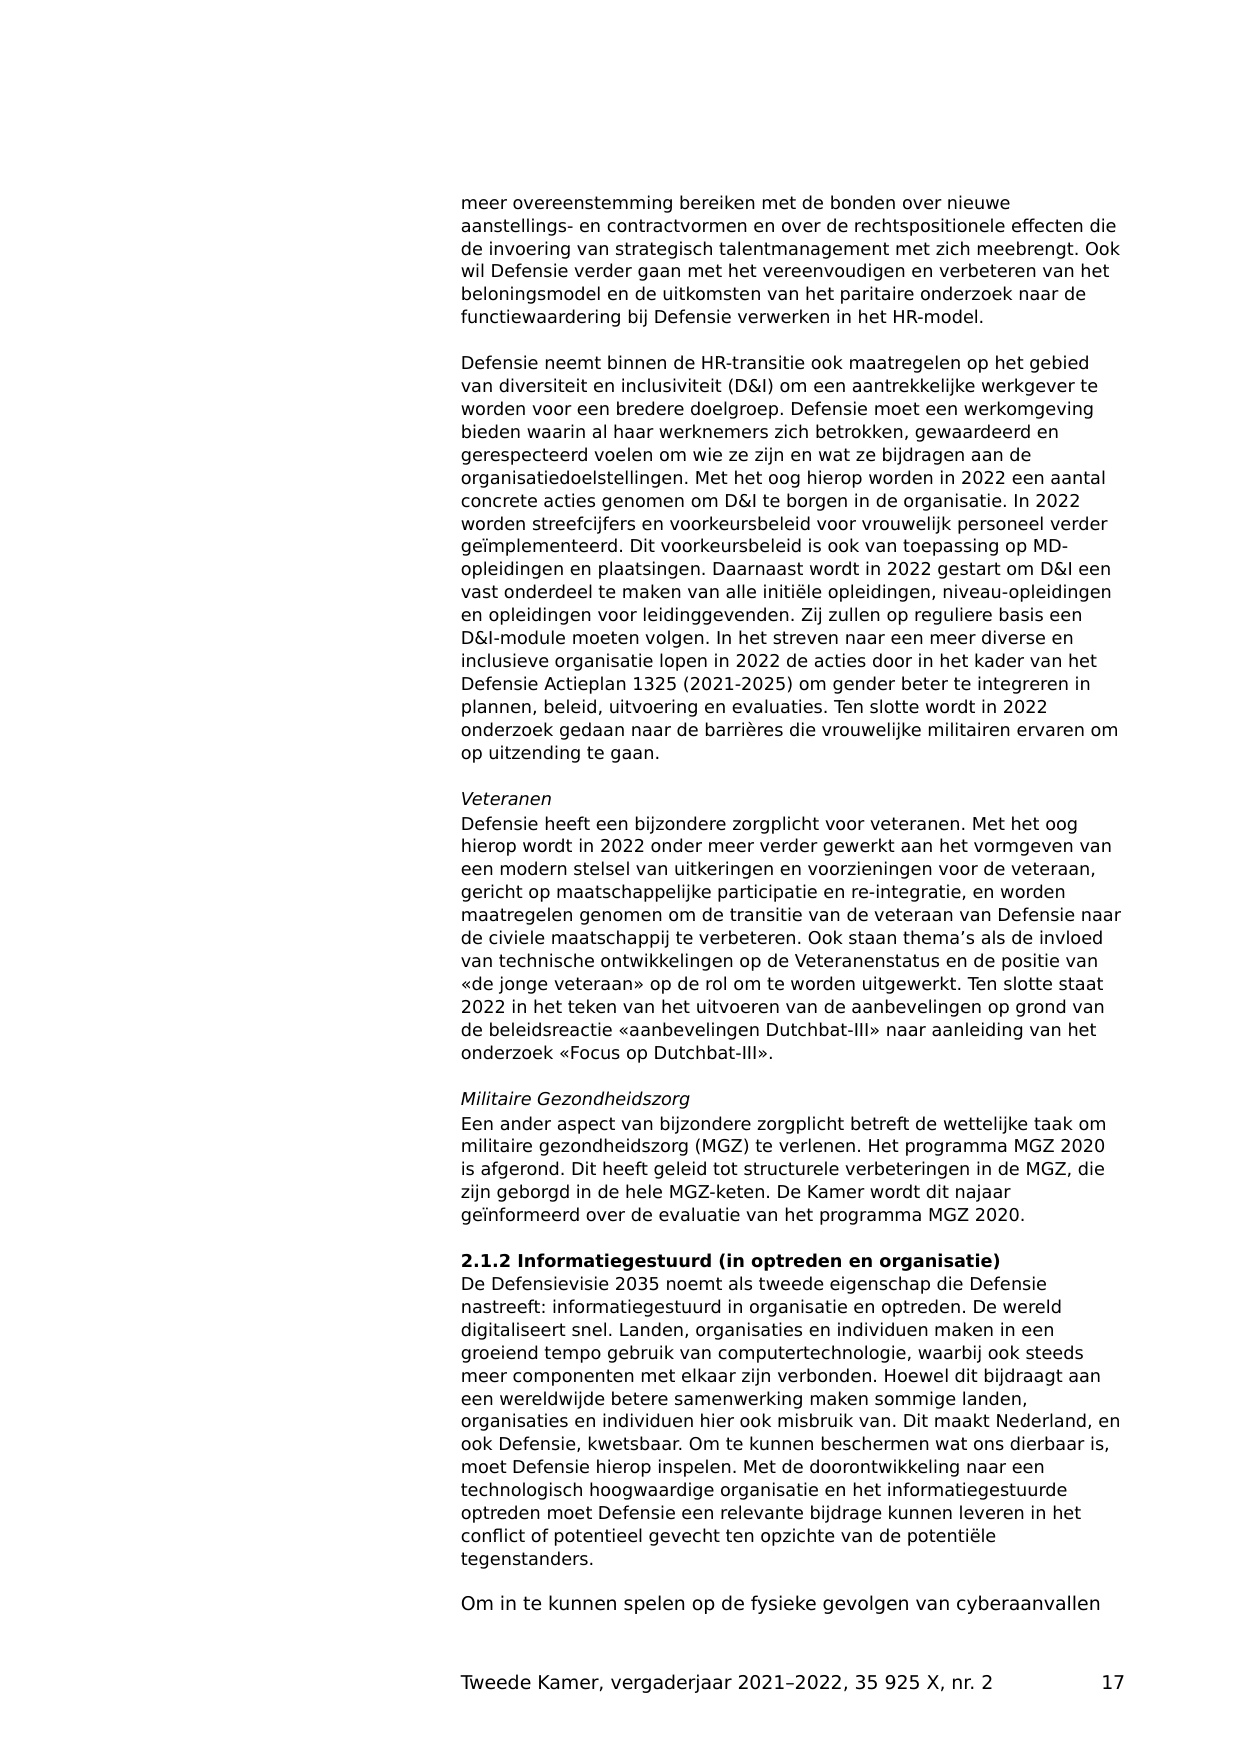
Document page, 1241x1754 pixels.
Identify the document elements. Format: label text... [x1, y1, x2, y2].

text 2.1.2 Informatiegestuurd (in optreden en organisatie) De Defensievisie 2035 noemt als tweede eigenschap die Defensie nastreeft: informatiegestuurd in organisatie en optreden. De wereld digitaliseert snel. Landen, organisaties en individuen maken in een groeiend tempo gebruik van computertechnologie, waarbij ook steeds meer componenten met elkaar zijn verbonden. Hoewel dit bijdraagt aan een wereldwijde betere samenwerking maken sommige landen, organisaties en individuen hier ook misbruik van. Dit maakt Nederland, en ook Defensie, kwetsbaar. Om te kunnen beschermen wat ons dierbaar is, moet Defensie hierop inspelen. Met de doorontwikkeling naar een technologisch hoogwaardige organisatie en het informatiegestuurde optreden moet Defensie een relevante bijdrage kunnen leveren in het conflict of potentieel gevecht ten opzichte van de potentiële tegenstanders. [461, 1249, 1125, 1570]
text meer overeenstemming bereiken met de bonden over nieuwe aanstellings- en contractvormen en over de rechtspositionele effecten die de invoering van strategisch talentmanagement met zich meebrengt. Ook wil Defensie verder gaan met het vereenvoudigen en verbeteren van het beloningsmodel en de uitkomsten van het paritaire onderzoek naar de functiewaardering bij Defensie verwerken in het HR-model. [461, 191, 1125, 328]
text Een ander aspect van bijzondere zorgplicht betreft de wettelijke taak om militaire gezondheidszorg (MGZ) te verlenen. Het programma MGZ 2020 is afgerond. Dit heeft geleid tot structurele verbeteringen in de MGZ, die zijn geborgd in de hele MGZ-keten. De Kamer wordt dit najaar geïnformeerd over de evaluatie van het programma MGZ 2020. [461, 1112, 1125, 1226]
text Defensie heeft een bijzondere zorgplicht voor veteranen. Met het oog hierop wordt in 2022 onder meer verder gewerkt aan het vormgeven van een modern stelsel van uitkeringen en voorzieningen voor de veteraan, gericht op maatschappelijke participatie en re-integratie, en worden maatregelen genomen om de transitie van de veteraan van Defensie naar de civiele maatschappij te verbeteren. Ook staan thema’s als de invloed van technische ontwikkelingen op de Veteranenstatus en de positie van «de jonge veteraan» op de rol om te worden uitgewerkt. Ten slotte staat 2022 in het teken van het uitvoeren van de aanbevelingen op grond van de beleidsreactie «aanbevelingen Dutchbat-III» naar aanleiding van het onderzoek «Focus op Dutchbat-III». [461, 812, 1125, 1064]
text Defensie neemt binnen de HR-transitie ook maatregelen op het gebied van diversiteit en inclusiviteit (D&I) om een aantrekkelijke werkgever te worden voor een bredere doelgroep. Defensie moet een werkomgeving bieden waarin al haar werknemers zich betrokken, gewaardeerd en gerespecteerd voelen om wie ze zijn en wat ze bijdragen aan de organisatiedoelstellingen. Met het oog hierop worden in 2022 een aantal concrete acties genomen om D&I te borgen in de organisatie. In 2022 worden streefcijfers en voorkeursbeleid voor vrouwelijk personeel verder geïmplementeerd. Dit voorkeursbeleid is ook van toepassing op MD-opleidingen en plaatsingen. Daarnaast wordt in 2022 gestart om D&I een vast onderdeel te maken van alle initiële opleidingen, niveau-opleidingen en opleidingen voor leidinggevenden. Zij zullen op reguliere basis een D&I-module moeten volgen. In het streven naar een meer diverse en inclusieve organisatie lopen in 2022 de acties door in het kader van het Defensie Actieplan 1325 (2021-2025) om gender beter te integreren in plannen, beleid, uitvoering en evaluaties. Ten slotte wordt in 2022 onderzoek gedaan naar de barrières die vrouwelijke militairen ervaren om op uitzending te gaan. [461, 351, 1125, 764]
text Om in te kunnen spelen op de fysieke gevolgen van cyberaanvallen [461, 1593, 1125, 1615]
text Militaire Gezondheidszorg [461, 1087, 1125, 1109]
text Veteranen [461, 787, 1125, 809]
